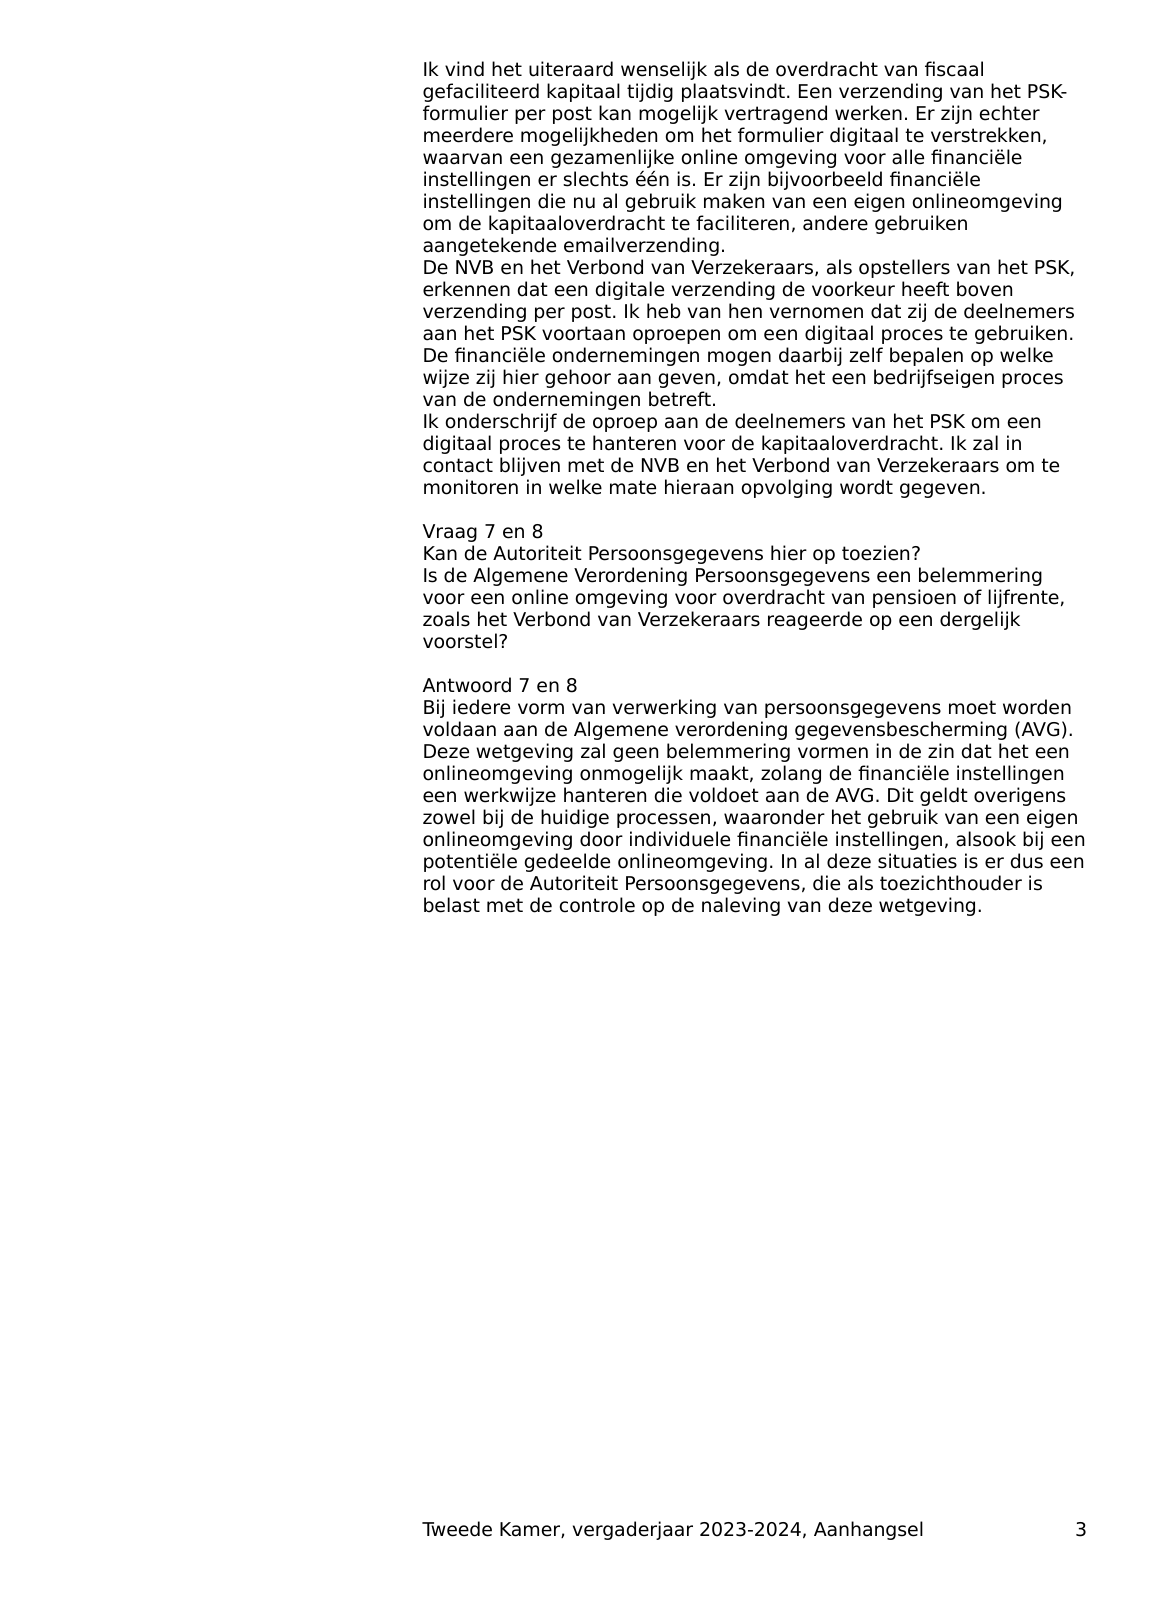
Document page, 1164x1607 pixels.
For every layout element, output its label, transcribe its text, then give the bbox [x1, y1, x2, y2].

text Ik onderschrijf de oproep aan de deelnemers van het PSK om een digitaal proces te hanteren voor de kapitaaloverdracht. Ik zal in contact blijven met de NVB en het Verbond van Verzekeraars om te monitoren in welke mate hieraan opvolging wordt gegeven. [422, 411, 1087, 499]
text Is de Algemene Verordening Persoonsgegevens een belemmering voor een online omgeving voor overdracht van pensioen of lijfrente, zoals het Verbond van Verzekeraars reageerde op een dergelijk voorstel? [422, 565, 1087, 653]
text Kan de Autoriteit Persoonsgegevens hier op toezien? [422, 543, 1087, 565]
text Antwoord 7 en 8 [422, 675, 1087, 697]
text Ik vind het uiteraard wenselijk als de overdracht van fiscaal gefaciliteerd kapitaal tijdig plaatsvindt. Een verzending van het PSK-formulier per post kan mogelijk vertragend werken. Er zijn echter meerdere mogelijkheden om het formulier digitaal te verstrekken, waarvan een gezamenlijke online omgeving voor alle financiële instellingen er slechts één is. Er zijn bijvoorbeeld financiële instellingen die nu al gebruik maken van een eigen onlineomgeving om de kapitaaloverdracht te faciliteren, andere gebruiken aangetekende emailverzending. [422, 59, 1087, 257]
text Vraag 7 en 8 [422, 521, 1087, 543]
text De NVB en het Verbond van Verzekeraars, als opstellers van het PSK, erkennen dat een digitale verzending de voorkeur heeft boven verzending per post. Ik heb van hen vernomen dat zij de deelnemers aan het PSK voortaan oproepen om een digitaal proces te gebruiken. De financiële ondernemingen mogen daarbij zelf bepalen op welke wijze zij hier gehoor aan geven, omdat het een bedrijfseigen proces van de ondernemingen betreft. [422, 257, 1087, 411]
text Bij iedere vorm van verwerking van persoonsgegevens moet worden voldaan aan de Algemene verordening gegevensbescherming (AVG). Deze wetgeving zal geen belemmering vormen in de zin dat het een onlineomgeving onmogelijk maakt, zolang de financiële instellingen een werkwijze hanteren die voldoet aan de AVG. Dit geldt overigens zowel bij de huidige processen, waaronder het gebruik van een eigen onlineomgeving door individuele financiële instellingen, alsook bij een potentiële gedeelde onlineomgeving. In al deze situaties is er dus een rol voor de Autoriteit Persoonsgegevens, die als toezichthouder is belast met de controle op de naleving van deze wetgeving. [422, 697, 1087, 917]
